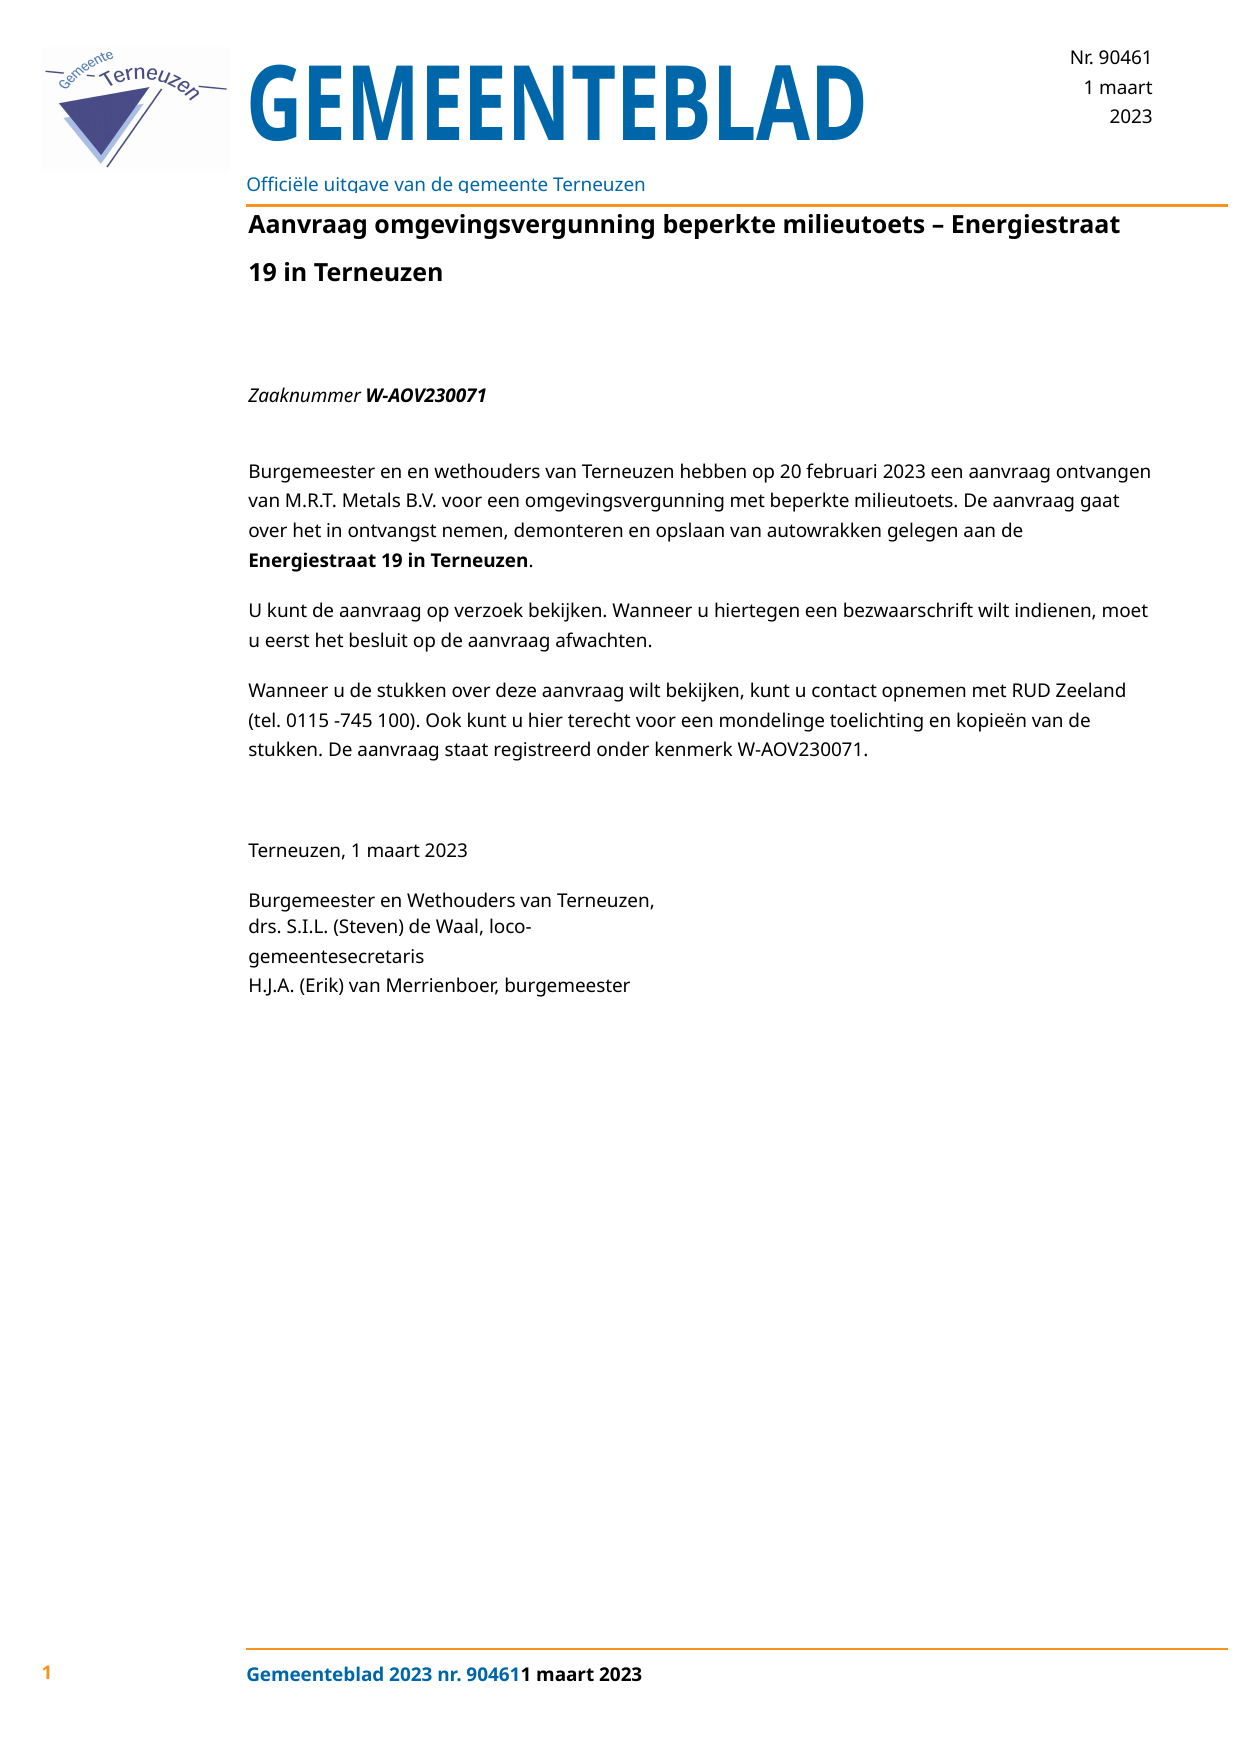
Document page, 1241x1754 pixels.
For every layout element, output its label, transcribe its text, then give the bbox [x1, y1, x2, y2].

table_cell [248, 1024, 1152, 1050]
table_cell [700, 914, 1152, 998]
table_cell [248, 998, 700, 1024]
text Aanvraag omgevingsvergunning beperkte milieutoets – Energiestraat 19 in Terneuzen [248, 207, 1152, 288]
text Burgemeester en en wethouders van Terneuzen hebben op 20 februari 2023 een aanvraag ontvangen van M.R.T. Metals B.V. voor een omgevingsvergunning met beperkte milieutoets. De aanvraag gaat over het in ontvangst nemen, demonteren en opslaan van autowrakken gelegen aan de Energiestraat 19 in Terneuzen. [248, 458, 1152, 572]
text Zaaknummer W-AOV230071 [248, 382, 1152, 408]
table_cell drs. S.I.L. (Steven) de Waal, loco-gemeentesecretaris H.J.A. (Erik) van Merrienboer, burgemeester [248, 914, 700, 998]
table_cell [248, 1050, 700, 1076]
picture [41, 47, 231, 172]
text Terneuzen, 1 maart 2023 [248, 837, 1152, 863]
table_cell [700, 1050, 1152, 1076]
table_header Burgemeester en Wethouders van Terneuzen, [248, 888, 1152, 913]
text U kunt de aanvraag op verzoek bekijken. Wanneer u hiertegen een bezwaarschrift wilt indienen, moet u eerst het besluit op de aanvraag afwachten. [248, 597, 1152, 652]
table_cell [700, 998, 1152, 1024]
text Wanneer u de stukken over deze aanvraag wilt bekijken, kunt u contact opnemen met RUD Zeeland (tel. 0115 -745 100). Ook kunt u hier terecht voor een mondelinge toelichting en kopieën van de stukken. De aanvraag staat registreerd onder kenmerk W-AOV230071. [248, 677, 1152, 762]
